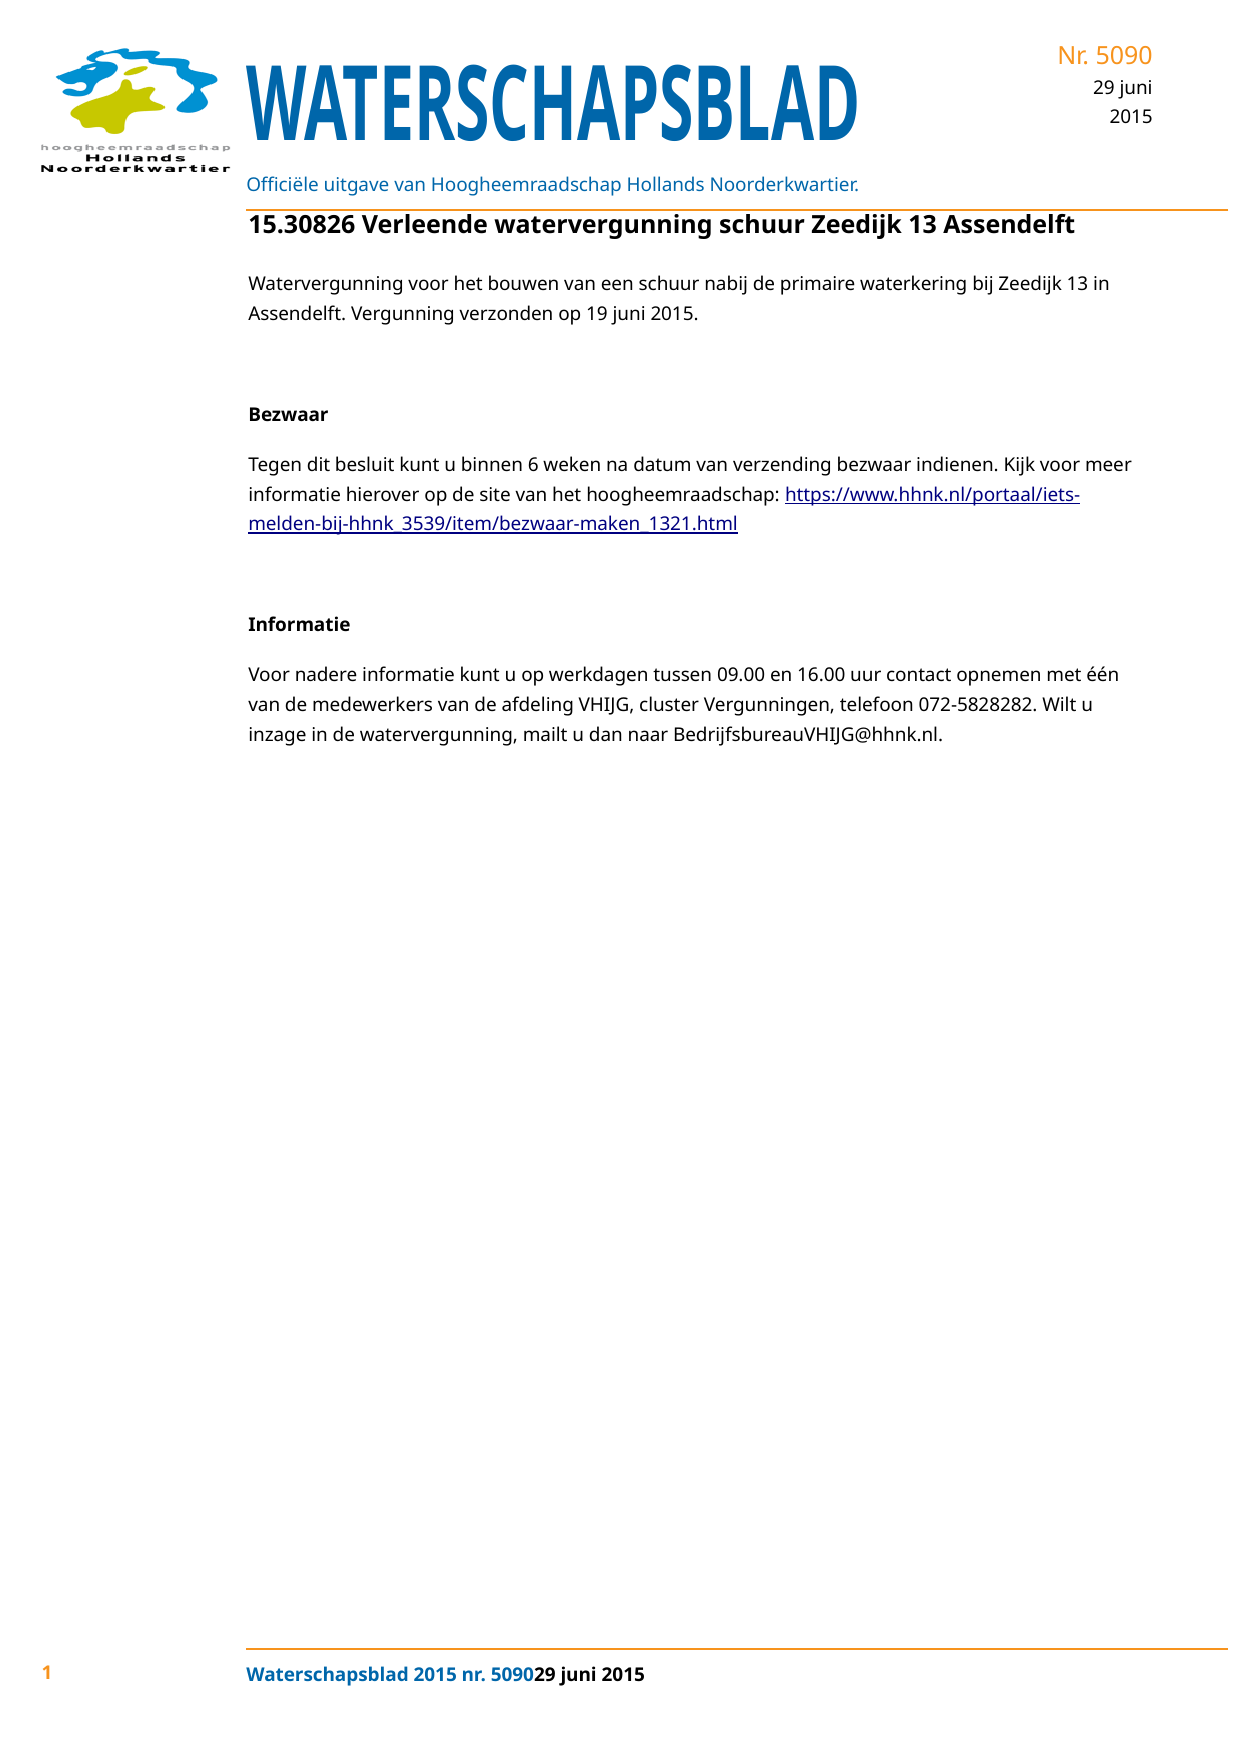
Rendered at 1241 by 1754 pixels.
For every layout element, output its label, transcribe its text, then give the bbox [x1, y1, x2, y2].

text 15.30826 Verleende watervergunning schuur Zeedijk 13 Assendelft [248, 211, 1152, 241]
text Bezwaar [248, 401, 1152, 426]
picture [41, 47, 231, 172]
text Tegen dit besluit kunt u binnen 6 weken na datum van verzending bezwaar indienen. Kijk voor meer informatie hierover op de site van het hoogheemraadschap: https://www.hhnk.nl/portaal/iets-melden-bij-hhnk_3539/item/bezwaar-maken_1321.html [248, 451, 1152, 536]
text Watervergunning voor het bouwen van een schuur nabij de primaire waterkering bij Zeedijk 13 in Assendelft. Vergunning verzonden op 19 juni 2015. [248, 270, 1152, 326]
text Informatie [248, 611, 1152, 637]
text Voor nadere informatie kunt u op werkdagen tussen 09.00 en 16.00 uur contact opnemen met één van de medewerkers van de afdeling VHIJG, cluster Vergunningen, telefoon 072-5828282. Wilt u inzage in de watervergunning, mailt u dan naar BedrijfsbureauVHIJG@hhnk.nl. [248, 662, 1152, 746]
